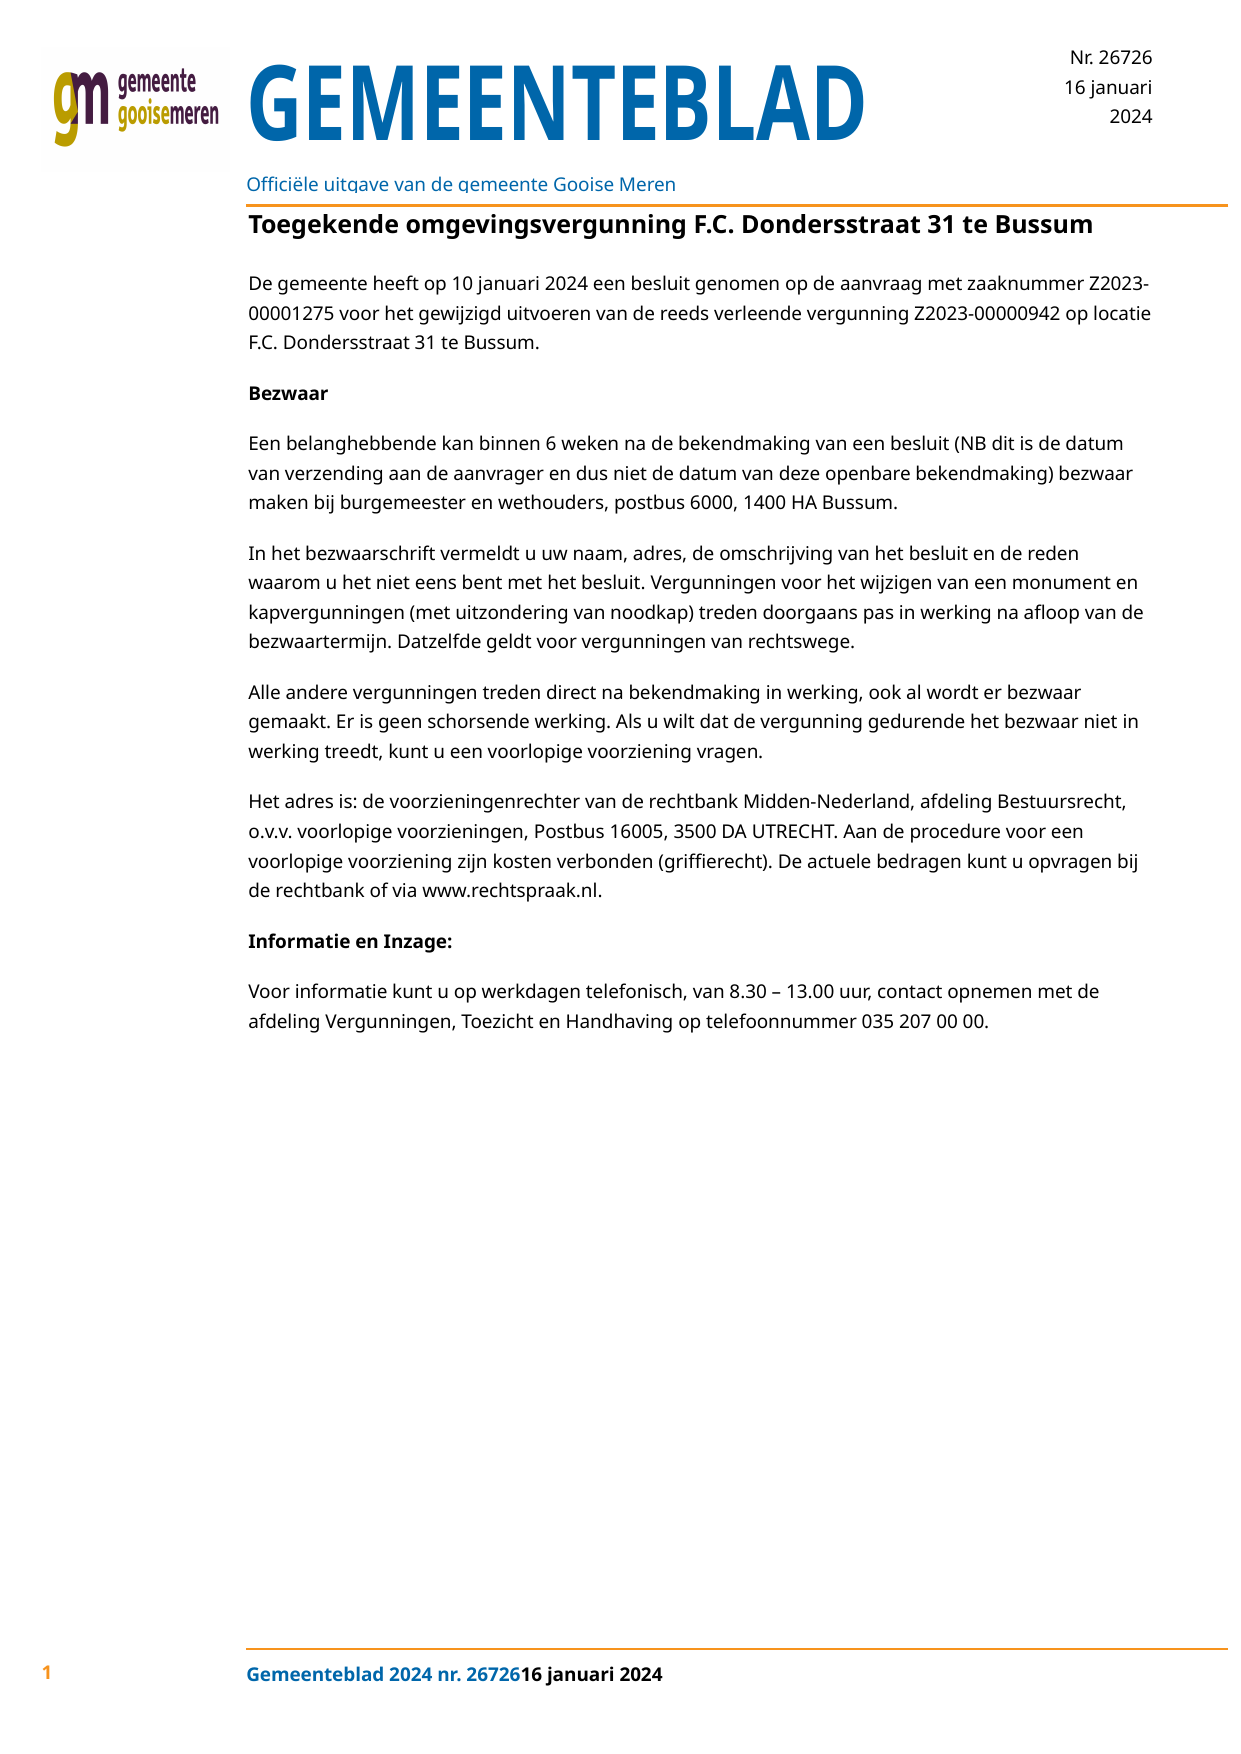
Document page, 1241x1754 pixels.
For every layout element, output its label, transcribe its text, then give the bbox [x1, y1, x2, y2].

text Toegekende omgevingsvergunning F.C. Dondersstraat 31 te Bussum [248, 207, 1152, 241]
picture [41, 47, 231, 172]
text Bezwaar [248, 380, 1152, 406]
text Voor informatie kunt u op werkdagen telefonisch, van 8.30 – 13.00 uur, contact opnemen met de afdeling Vergunningen, Toezicht en Handhaving op telefoonnummer 035 207 00 00. [248, 978, 1152, 1033]
text De gemeente heeft op 10 januari 2024 een besluit genomen op de aanvraag met zaaknummer Z2023-00001275 voor het gewijzigd uitvoeren van de reeds verleende vergunning Z2023-00000942 op locatie F.C. Dondersstraat 31 te Bussum. [248, 270, 1152, 355]
text Alle andere vergunningen treden direct na bekendmaking in werking, ook al wordt er bezwaar gemaakt. Er is geen schorsende werking. Als u wilt dat de vergunning gedurende het bezwaar niet in werking treedt, kunt u een voorlopige voorziening vragen. [248, 679, 1152, 764]
text Het adres is: de voorzieningenrechter van de rechtbank Midden-Nederland, afdeling Bestuursrecht, o.v.v. voorlopige voorzieningen, Postbus 16005, 3500 DA UTRECHT. Aan de procedure voor een voorlopige voorziening zijn kosten verbonden (griffierecht). De actuele bedragen kunt u opvragen bij de rechtbank of via www.rechtspraak.nl. [248, 789, 1152, 903]
text In het bezwaarschrift vermeldt u uw naam, adres, de omschrijving van het besluit en de reden waarom u het niet eens bent met het besluit. Vergunningen voor het wijzigen van een monument en kapvergunningen (met uitzondering van noodkap) treden doorgaans pas in werking na afloop van de bezwaartermijn. Datzelfde geldt voor vergunningen van rechtswege. [248, 540, 1152, 654]
text Informatie en Inzage: [248, 928, 1152, 953]
text Een belanghebbende kan binnen 6 weken na de bekendmaking van een besluit (NB dit is de datum van verzending aan de aanvrager en dus niet de datum van deze openbare bekendmaking) bezwaar maken bij burgemeester en wethouders, postbus 6000, 1400 HA Bussum. [248, 430, 1152, 515]
